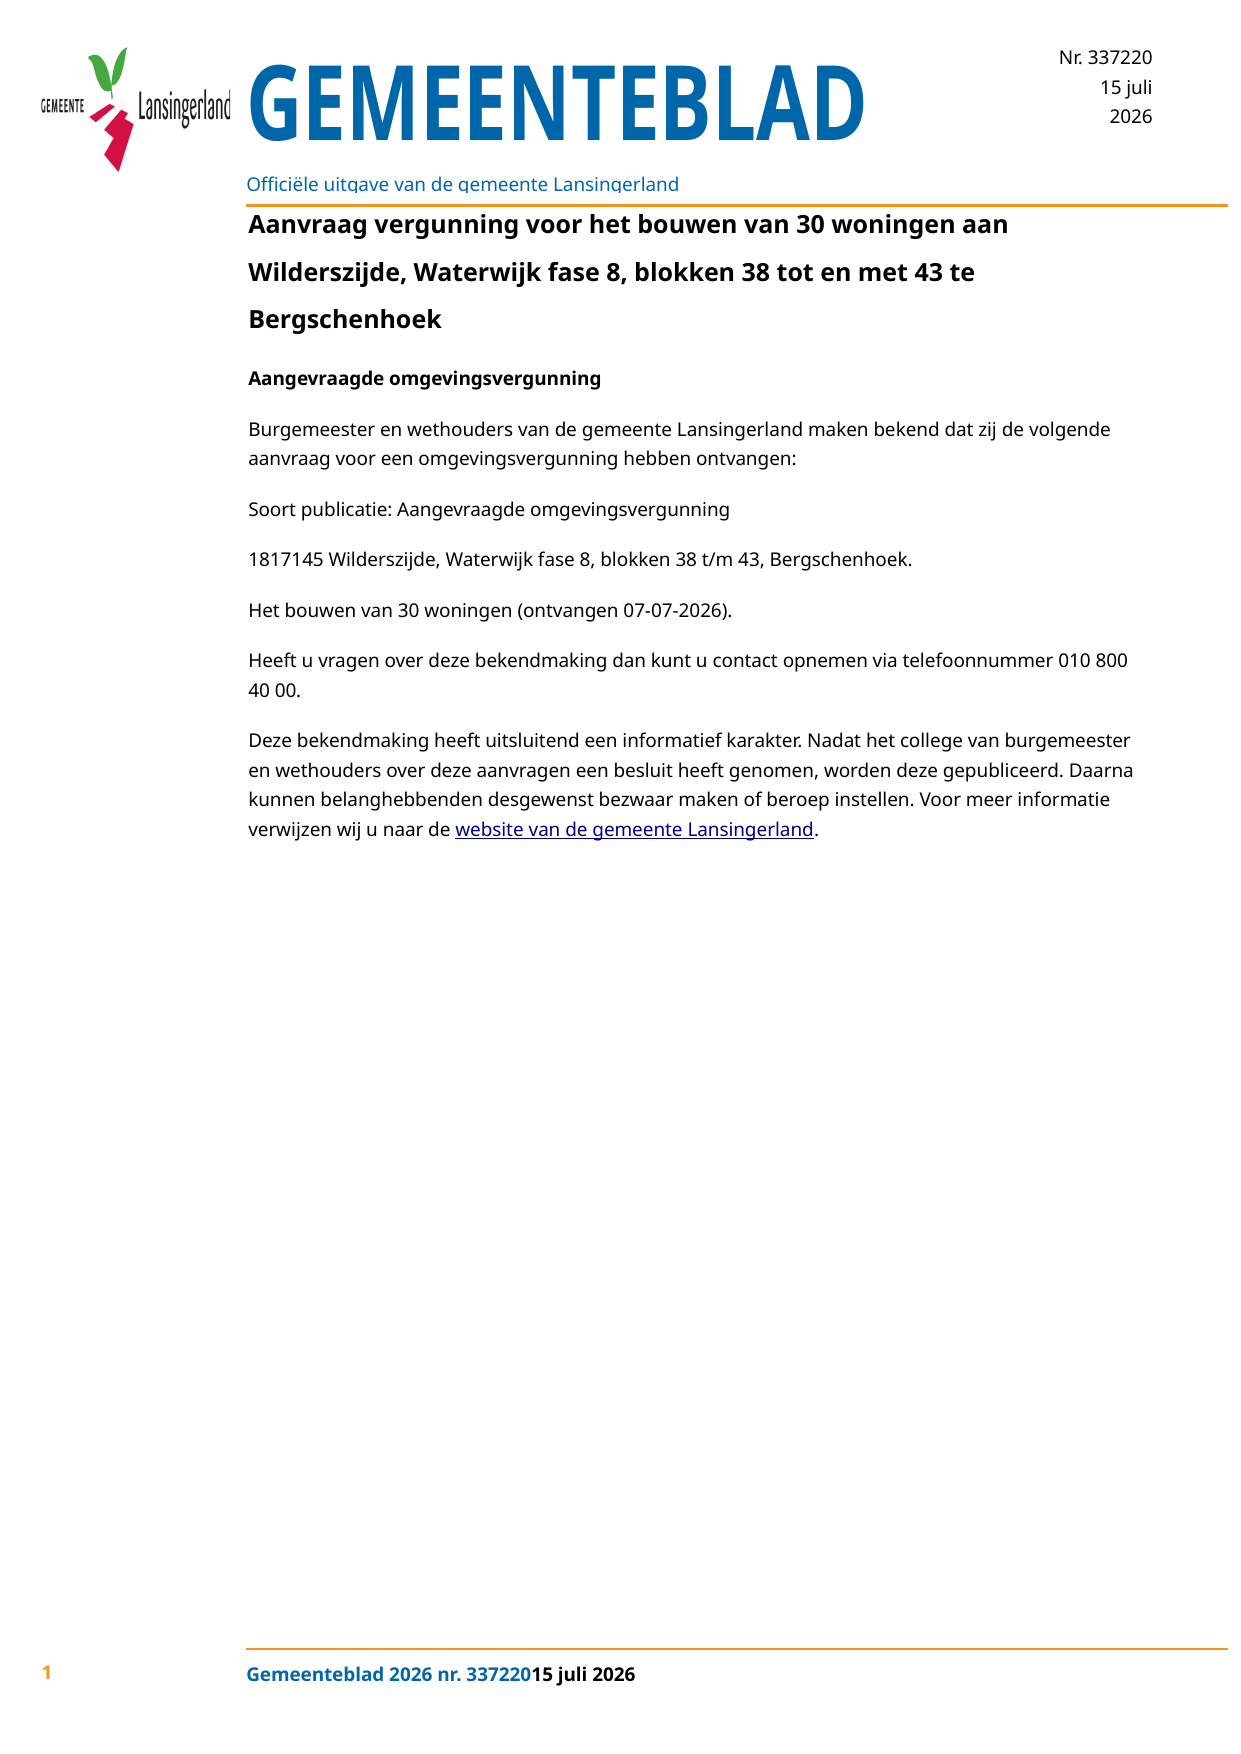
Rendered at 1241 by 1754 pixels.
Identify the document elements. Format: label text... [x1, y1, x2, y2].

text Aangevraagde omgevingsvergunning [248, 366, 1152, 391]
text 1817145 Wilderszijde, Waterwijk fase 8, blokken 38 t/m 43, Bergschenhoek. [248, 546, 1152, 572]
text Het bouwen van 30 woningen (ontvangen 07-07-2026). [248, 597, 1152, 622]
text Heeft u vragen over deze bekendmaking dan kunt u contact opnemen via telefoonnummer 010 800 40 00. [248, 647, 1152, 702]
picture [41, 47, 231, 172]
text Burgemeester en wethouders van de gemeente Lansingerland maken bekend dat zij de volgende aanvraag voor een omgevingsvergunning hebben ontvangen: [248, 416, 1152, 471]
text Soort publicatie: Aangevraagde omgevingsvergunning [248, 496, 1152, 522]
text Aanvraag vergunning voor het bouwen van 30 woningen aan Wilderszijde, Waterwijk fase 8, blokken 38 tot en met 43 te Bergschenhoek [248, 207, 1152, 336]
text Deze bekendmaking heeft uitsluitend een informatief karakter. Nadat het college van burgemeester en wethouders over deze aanvragen een besluit heeft genomen, worden deze gepubliceerd. Daarna kunnen belanghebbenden desgewenst bezwaar maken of beroep instellen. Voor meer informatie verwijzen wij u naar de website van de gemeente Lansingerland. [248, 727, 1152, 842]
